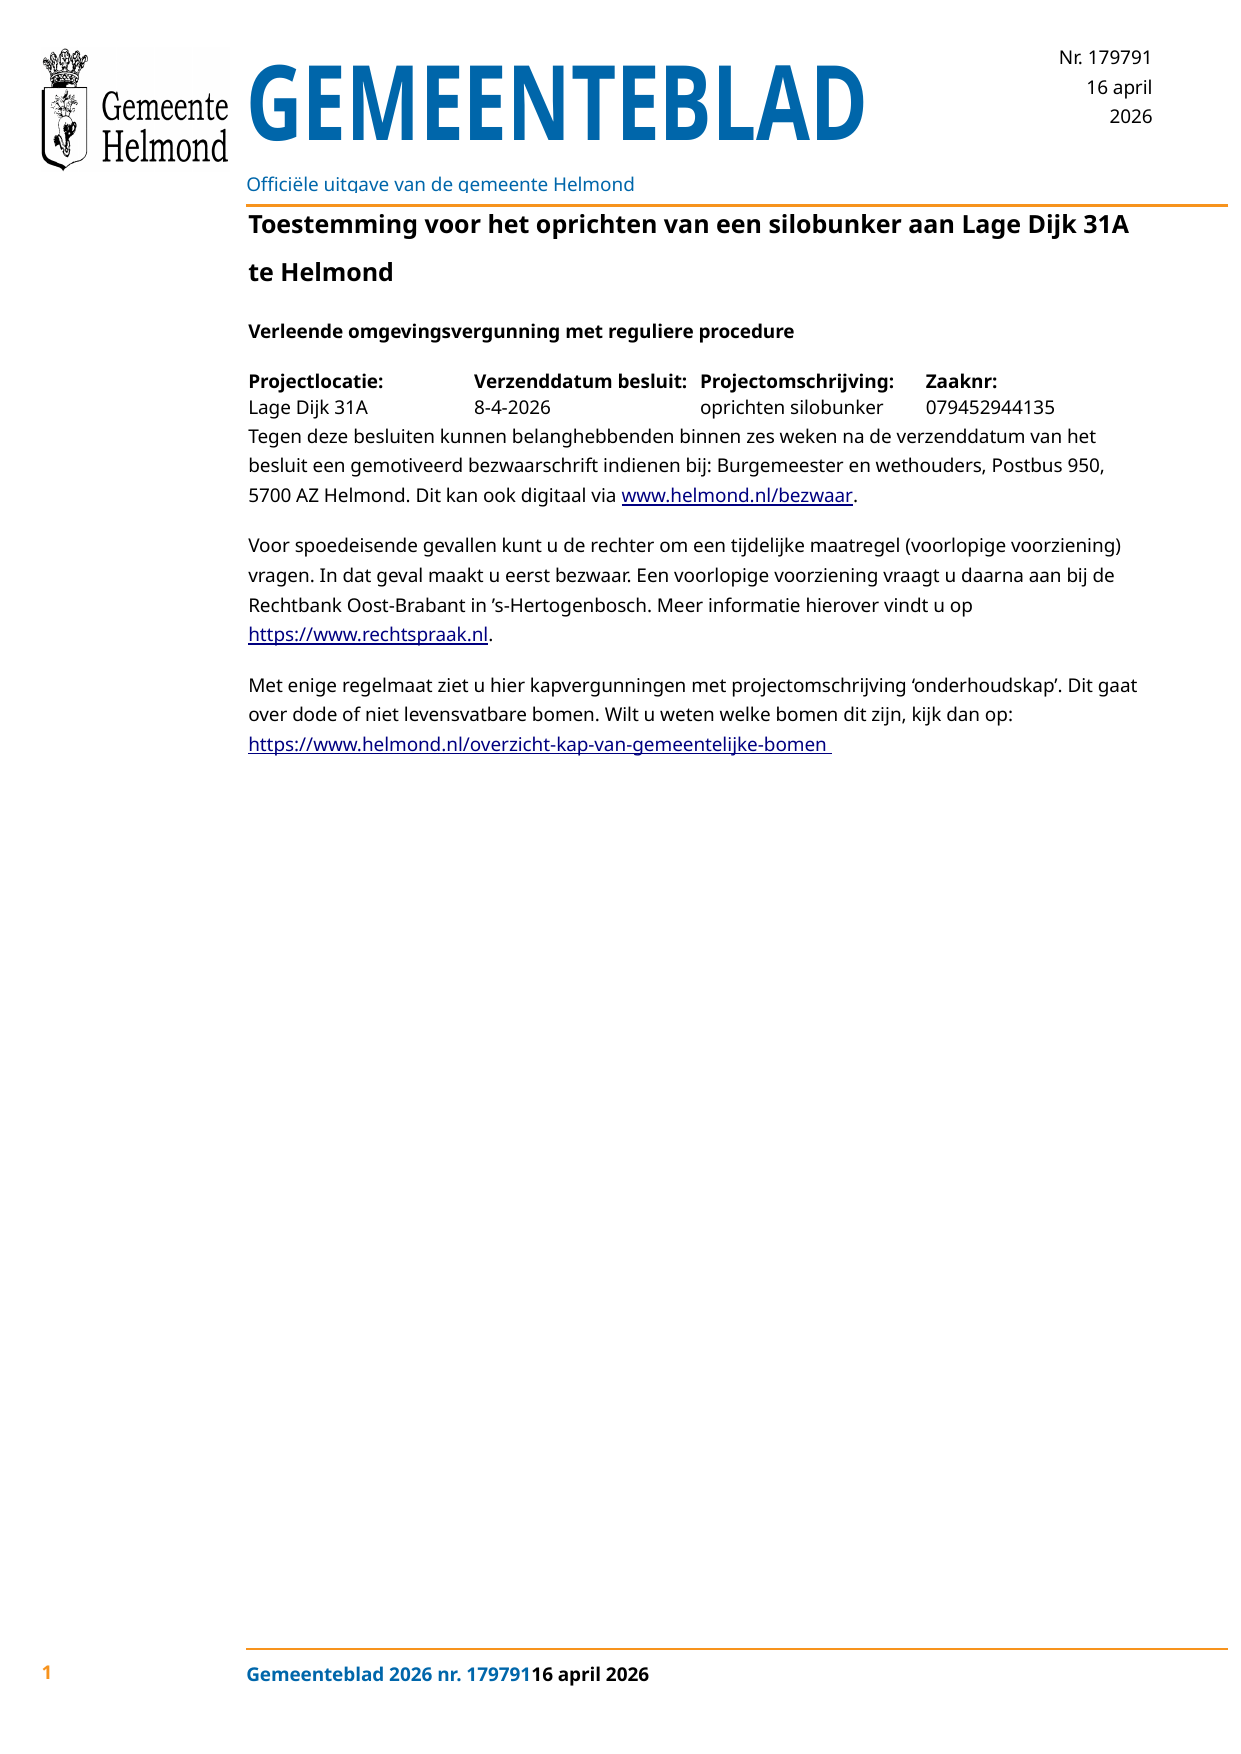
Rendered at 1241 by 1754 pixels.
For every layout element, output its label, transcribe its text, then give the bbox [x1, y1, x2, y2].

table_cell oprichten silobunker [700, 394, 926, 420]
text Voor spoedeisende gevallen kunt u de rechter om een tijdelijke maatregel (voorlopige voorziening) vragen. In dat geval maakt u eerst bezwaar. Een voorlopige voorziening vraagt u daarna aan bij de Rechtbank Oost-Brabant in ’s-Hertogenbosch. Meer informatie hierover vindt u op https://www.rechtspraak.nl. [248, 533, 1152, 647]
text Tegen deze besluiten kunnen belanghebbenden binnen zes weken na de verzenddatum van het besluit een gemotiveerd bezwaarschrift indienen bij: Burgemeester en wethouders, Postbus 950, 5700 AZ Helmond. Dit kan ook digitaal via www.helmond.nl/bezwaar. [248, 423, 1152, 508]
table_header Projectomschrijving: [700, 369, 926, 394]
table_header Zaaknr: [926, 369, 1152, 394]
picture [41, 47, 231, 172]
text Verleende omgevingsvergunning met reguliere procedure [248, 318, 1152, 344]
text Met enige regelmaat ziet u hier kapvergunningen met projectomschrijving ‘onderhoudskap’. Dit gaat over dode of niet levensvatbare bomen. Wilt u weten welke bomen dit zijn, kijk dan op: https://www.helmond.nl/overzicht-kap-van-gemeentelijke-bomen [248, 672, 1152, 757]
table_cell Lage Dijk 31A [248, 394, 474, 420]
table_cell 8-4-2026 [474, 394, 700, 420]
table_header Verzenddatum besluit: [474, 369, 700, 394]
table_header Projectlocatie: [248, 369, 474, 394]
table_cell 079452944135 [926, 394, 1152, 420]
text Toestemming voor het oprichten van een silobunker aan Lage Dijk 31A te Helmond [248, 207, 1152, 288]
